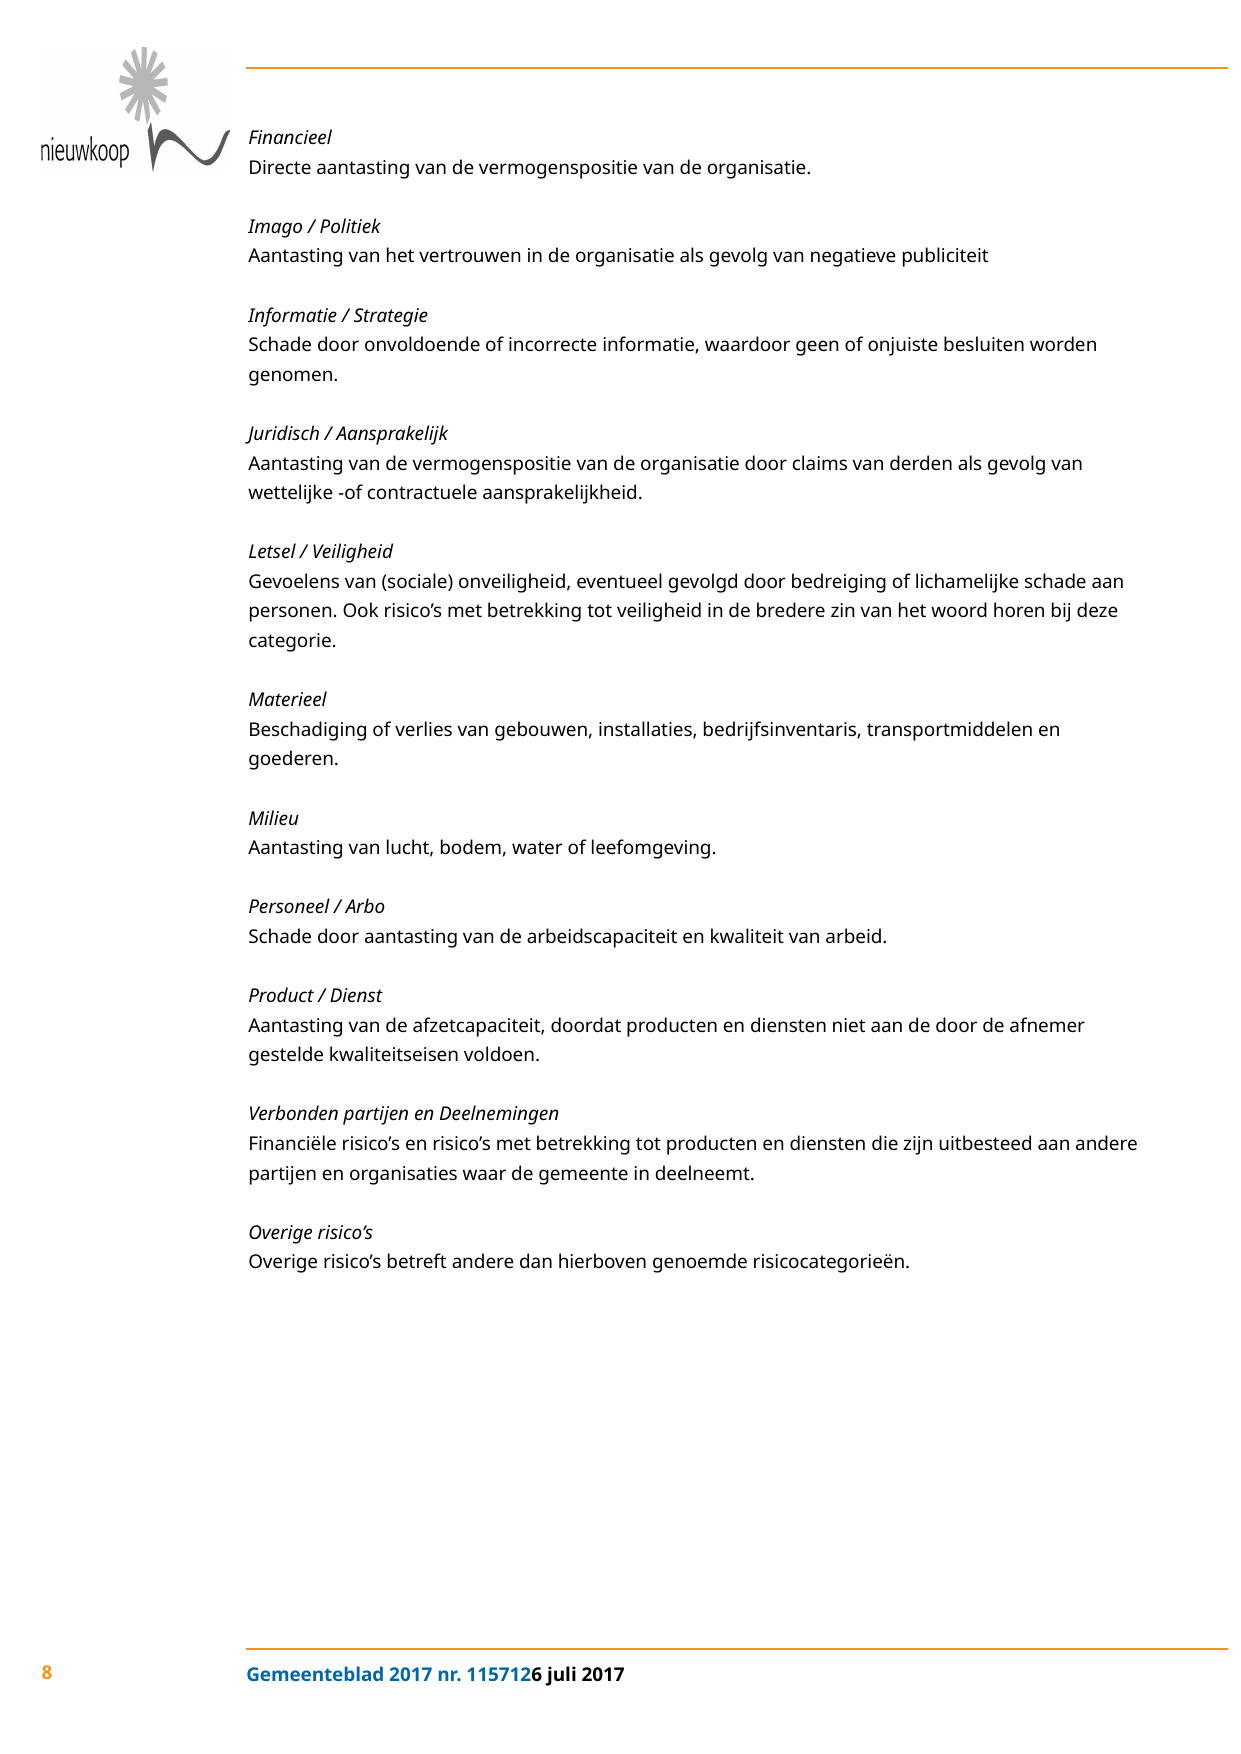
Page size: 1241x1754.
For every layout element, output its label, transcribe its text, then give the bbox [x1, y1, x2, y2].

text Juridisch / Aansprakelijk [248, 420, 1152, 446]
text Beschadiging of verlies van gebouwen, installaties, bedrijfsinventaris, transportmiddelen en goederen. [248, 716, 1152, 771]
text Overige risico’s [248, 1219, 1152, 1245]
text Overige risico’s betreft andere dan hierboven genoemde risicocategorieën. [248, 1248, 1152, 1274]
text Milieu [248, 805, 1152, 831]
text Materieel [248, 686, 1152, 712]
text Gevoelens van (sociale) onveiligheid, eventueel gevolgd door bedreiging of lichamelijke schade aan personen. Ook risico’s met betrekking tot veiligheid in de bredere zin van het woord horen bij deze categorie. [248, 568, 1152, 653]
text Directe aantasting van de vermogenspositie van de organisatie. [248, 154, 1152, 180]
text Financieel [248, 124, 1152, 150]
text Schade door aantasting van de arbeidscapaciteit en kwaliteit van arbeid. [248, 923, 1152, 949]
text Imago / Politiek [248, 213, 1152, 239]
text Aantasting van het vertrouwen in de organisatie als gevolg van negatieve publiciteit [248, 243, 1152, 268]
text Aantasting van de vermogenspositie van de organisatie door claims van derden als gevolg van wettelijke -of contractuele aansprakelijkheid. [248, 450, 1152, 505]
text Aantasting van de afzetcapaciteit, doordat producten en diensten niet aan de door de afnemer gestelde kwaliteitseisen voldoen. [248, 1012, 1152, 1067]
text Financiële risico’s en risico’s met betrekking tot producten en diensten die zijn uitbesteed aan andere partijen en organisaties waar de gemeente in deelneemt. [248, 1130, 1152, 1186]
text Personeel / Arbo [248, 893, 1152, 919]
text Letsel / Veiligheid [248, 538, 1152, 564]
text Product / Dienst [248, 982, 1152, 1008]
picture [41, 47, 231, 172]
text Informatie / Strategie [248, 302, 1152, 328]
text Aantasting van lucht, bodem, water of leefomgeving. [248, 834, 1152, 860]
text Schade door onvoldoende of incorrecte informatie, waardoor geen of onjuiste besluiten worden genomen. [248, 331, 1152, 387]
text Verbonden partijen en Deelnemingen [248, 1101, 1152, 1126]
